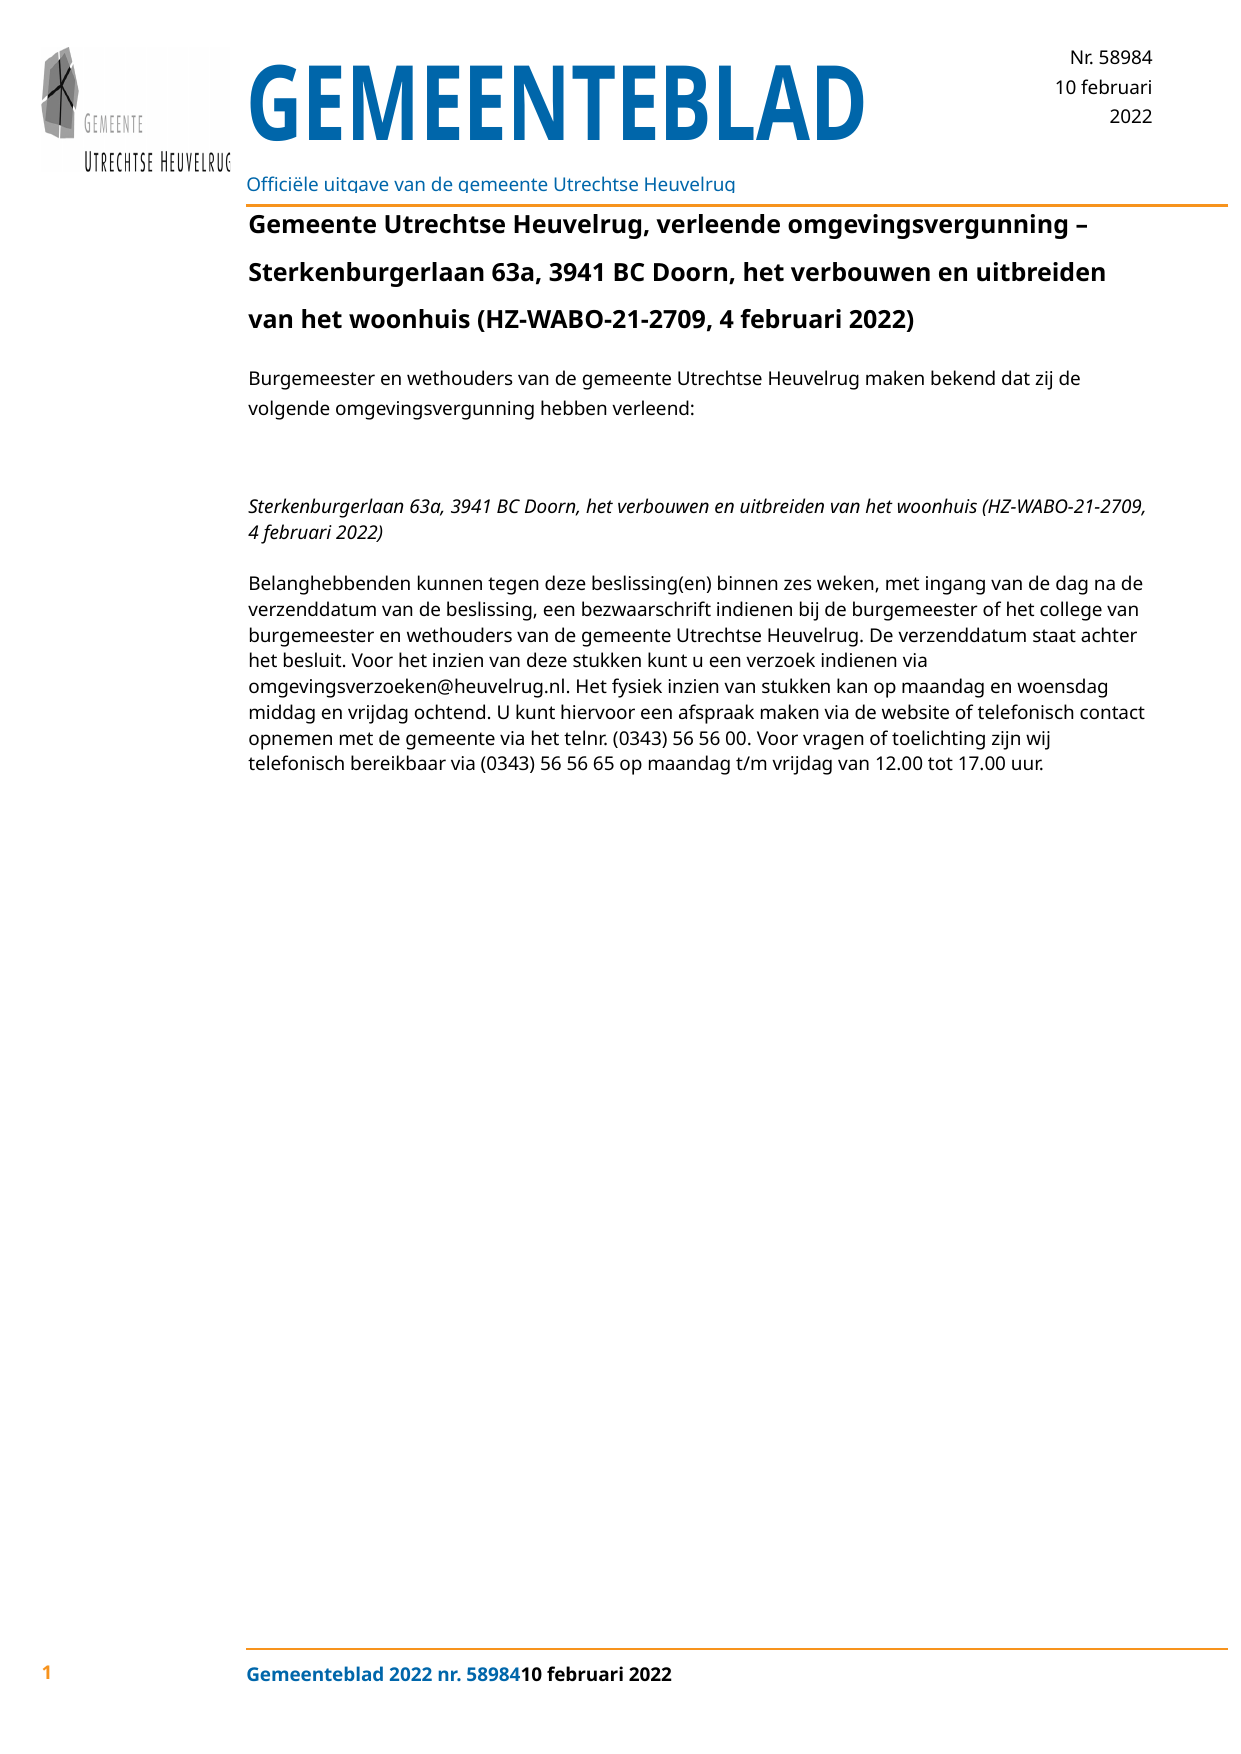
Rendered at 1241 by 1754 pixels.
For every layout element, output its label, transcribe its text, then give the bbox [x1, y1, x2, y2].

picture [41, 47, 231, 172]
text Sterkenburgerlaan 63a, 3941 BC Doorn, het verbouwen en uitbreiden van het woonhuis (HZ-WABO-21-2709, 4 februari 2022) [248, 493, 1152, 545]
text Belanghebbenden kunnen tegen deze beslissing(en) binnen zes weken, met ingang van de dag na de verzenddatum van de beslissing, een bezwaarschrift indienen bij de burgemeester of het college van burgemeester en wethouders van de gemeente Utrechtse Heuvelrug. De verzenddatum staat achter het besluit. Voor het inzien van deze stukken kunt u een verzoek indienen via omgevingsverzoeken@heuvelrug.nl. Het fysiek inzien van stukken kan op maandag en woensdag middag en vrijdag ochtend. U kunt hiervoor een afspraak maken via de website of telefonisch contact opnemen met de gemeente via het telnr. (0343) 56 56 00. Voor vragen of toelichting zijn wij telefonisch bereikbaar via (0343) 56 56 65 op maandag t/m vrijdag van 12.00 tot 17.00 uur. [248, 571, 1152, 776]
text Burgemeester en wethouders van de gemeente Utrechtse Heuvelrug maken bekend dat zij de volgende omgevingsvergunning hebben verleend: [248, 366, 1152, 421]
text Gemeente Utrechtse Heuvelrug, verleende omgevingsvergunning – Sterkenburgerlaan 63a, 3941 BC Doorn, het verbouwen en uitbreiden van het woonhuis (HZ-WABO-21-2709, 4 februari 2022) [248, 207, 1152, 336]
